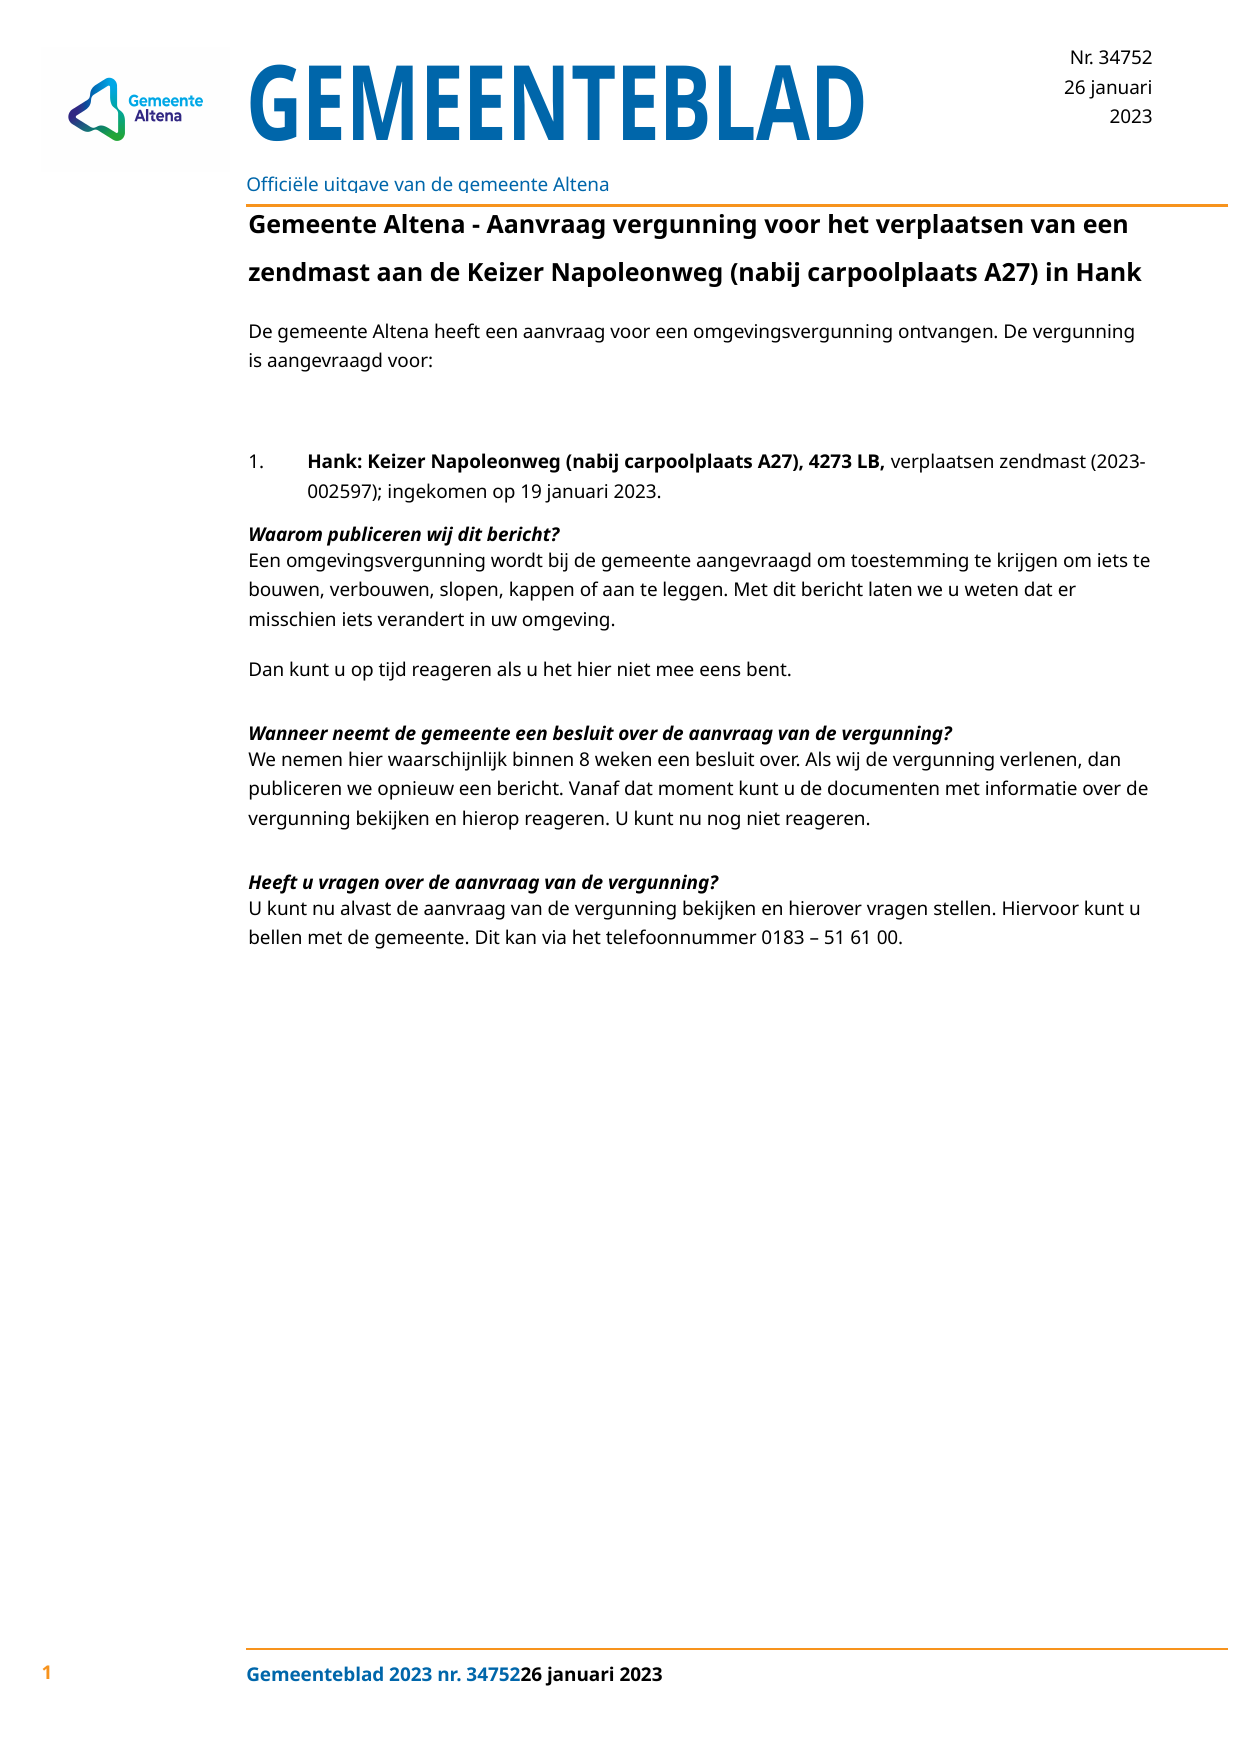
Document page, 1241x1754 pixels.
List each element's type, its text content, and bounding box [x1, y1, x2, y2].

text De gemeente Altena heeft een aanvraag voor een omgevingsvergunning ontvangen. De vergunning is aangevraagd voor: [248, 318, 1152, 373]
text Dan kunt u op tijd reageren als u het hier niet mee eens bent. [248, 656, 1152, 682]
text We nemen hier waarschijnlijk binnen 8 weken een besluit over. Als wij de vergunning verlenen, dan publiceren we opnieuw een bericht. Vanaf dat moment kunt u de documenten met informatie over de vergunning bekijken en hierop reageren. U kunt nu nog niet reageren. [248, 746, 1152, 831]
text Waarom publiceren wij dit bericht? [248, 521, 1152, 547]
text U kunt nu alvast de aanvraag van de vergunning bekijken en hierover vragen stellen. Hiervoor kunt u bellen met de gemeente. Dit kan via het telefoonnummer 0183 – 51 61 00. [248, 895, 1152, 950]
text Gemeente Altena - Aanvraag vergunning voor het verplaatsen van een zendmast aan de Keizer Napoleonweg (nabij carpoolplaats A27) in Hank [248, 207, 1152, 288]
list Hank: Keizer Napoleonweg (nabij carpoolplaats A27), 4273 LB, verplaatsen zendmast (2023-002597); ingekomen op 19 januari 2023. [248, 448, 1152, 504]
picture [41, 47, 231, 172]
text Heeft u vragen over de aanvraag van de vergunning? [248, 869, 1152, 895]
text Een omgevingsvergunning wordt bij de gemeente aangevraagd om toestemming te krijgen om iets te bouwen, verbouwen, slopen, kappen of aan te leggen. Met dit bericht laten we u weten dat er misschien iets verandert in uw omgeving. [248, 547, 1152, 632]
text Wanneer neemt de gemeente een besluit over de aanvraag van de vergunning? [248, 720, 1152, 746]
